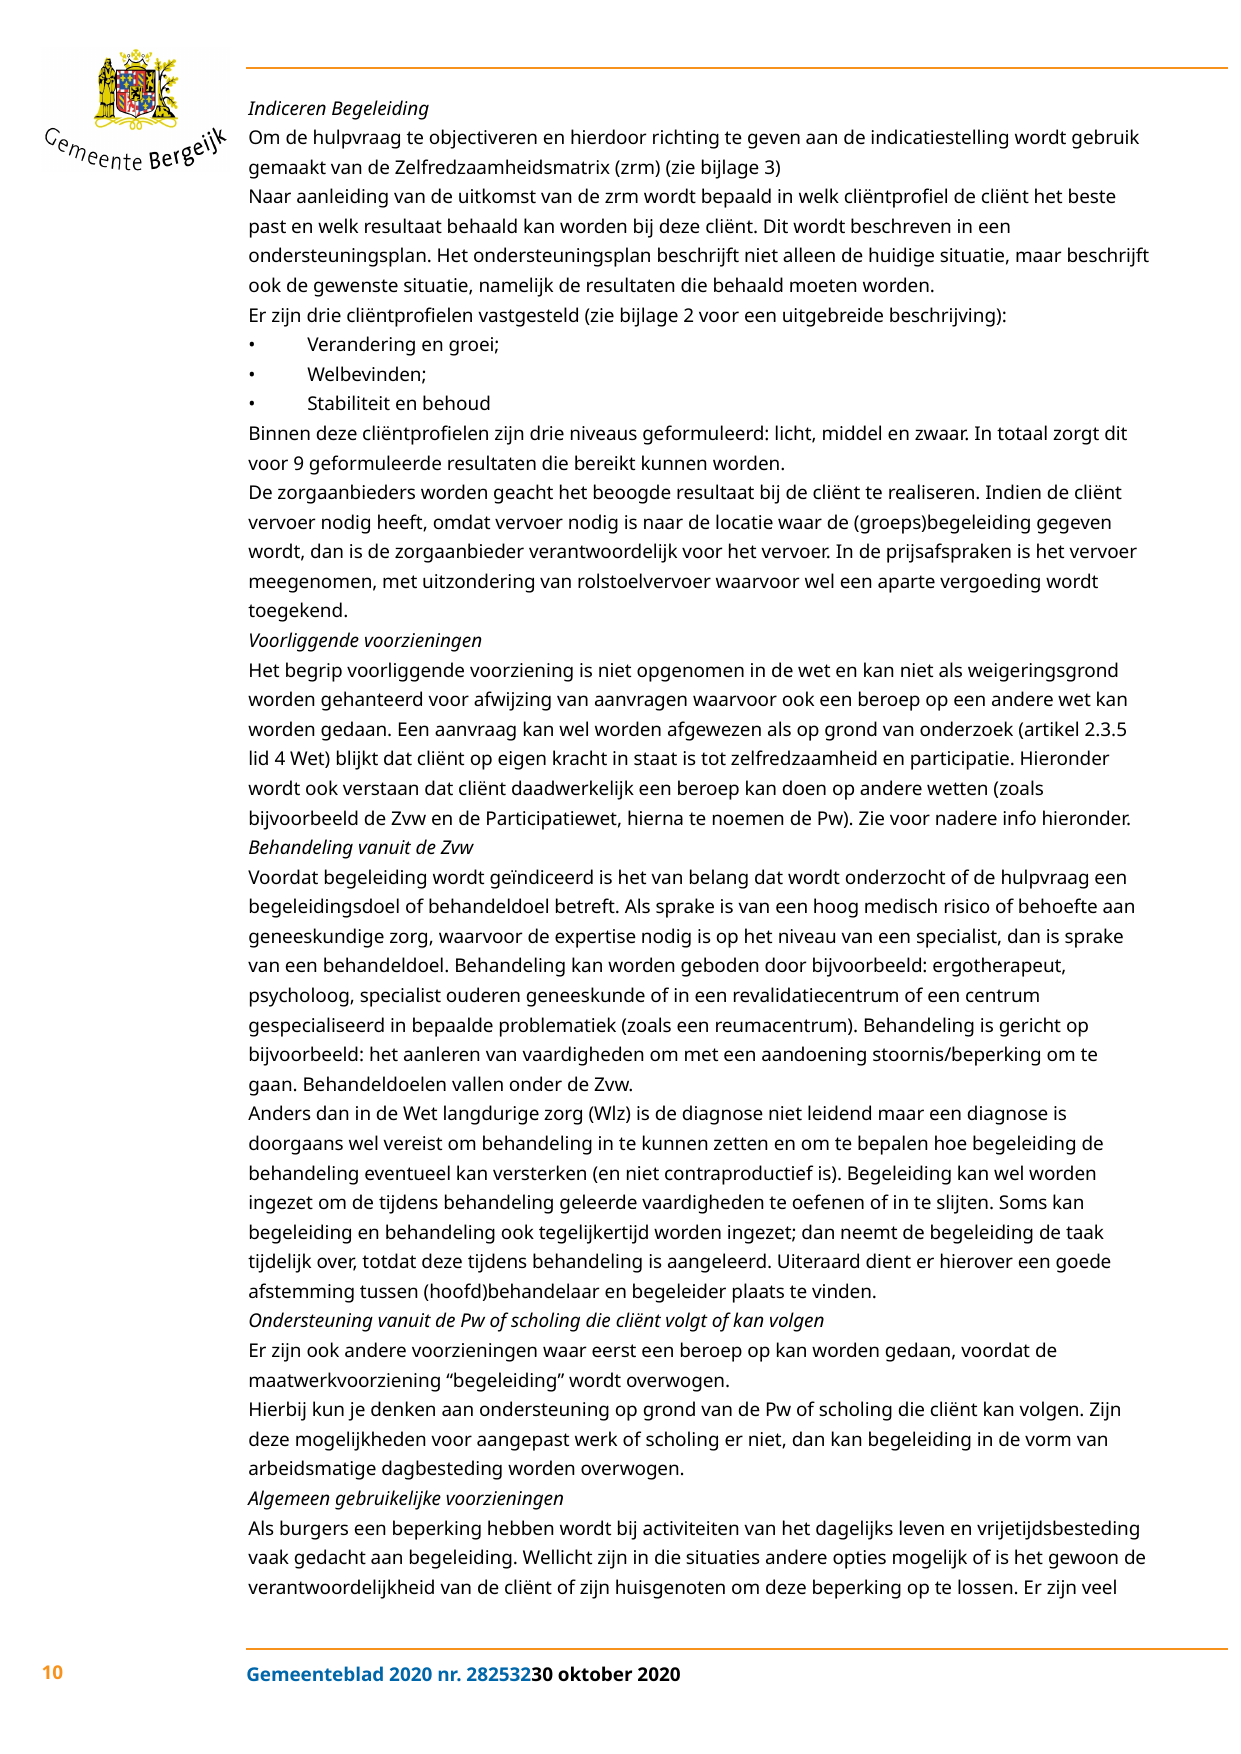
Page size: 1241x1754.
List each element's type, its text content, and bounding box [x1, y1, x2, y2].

text Er zijn drie cliëntprofielen vastgesteld (zie bijlage 2 voor een uitgebreide beschrijving): [248, 302, 1152, 328]
text Het begrip voorliggende voorziening is niet opgenomen in de wet en kan niet als weigeringsgrond worden gehanteerd voor afwijzing van aanvragen waarvoor ook een beroep op een andere wet kan worden gedaan. Een aanvraag kan wel worden afgewezen als op grond van onderzoek (artikel 2.3.5 lid 4 Wet) blijkt dat cliënt op eigen kracht in staat is tot zelfredzaamheid en participatie. Hieronder wordt ook verstaan dat cliënt daadwerkelijk een beroep kan doen op andere wetten (zoals bijvoorbeeld de Zvw en de Participatiewet, hierna te noemen de Pw). Zie voor nadere info hieronder. [248, 657, 1152, 831]
text Voorliggende voorzieningen [248, 627, 1152, 653]
list Welbevinden; [248, 361, 1152, 387]
text De zorgaanbieders worden geacht het beoogde resultaat bij de cliënt te realiseren. Indien de cliënt vervoer nodig heeft, omdat vervoer nodig is naar de locatie waar de (groeps)begeleiding gegeven wordt, dan is de zorgaanbieder verantwoordelijk voor het vervoer. In de prijsafspraken is het vervoer meegenomen, met uitzondering van rolstoelvervoer waarvoor wel een aparte vergoeding wordt toegekend. [248, 479, 1152, 623]
text Indiceren Begeleiding [248, 95, 1152, 121]
text Anders dan in de Wet langdurige zorg (Wlz) is de diagnose niet leidend maar een diagnose is doorgaans wel vereist om behandeling in te kunnen zetten en om te bepalen hoe begeleiding de behandeling eventueel kan versterken (en niet contraproductief is). Begeleiding kan wel worden ingezet om de tijdens behandeling geleerde vaardigheden te oefenen of in te slijten. Soms kan begeleiding en behandeling ook tegelijkertijd worden ingezet; dan neemt de begeleiding de taak tijdelijk over, totdat deze tijdens behandeling is aangeleerd. Uiteraard dient er hierover een goede afstemming tussen (hoofd)behandelaar en begeleider plaats te vinden. [248, 1101, 1152, 1304]
text Ondersteuning vanuit de Pw of scholing die cliënt volgt of kan volgen [248, 1308, 1152, 1333]
text Behandeling vanuit de Zvw [248, 834, 1152, 860]
text Hierbij kun je denken aan ondersteuning op grond van de Pw of scholing die cliënt kan volgen. Zijn deze mogelijkheden voor aangepast werk of scholing er niet, dan kan begeleiding in de vorm van arbeidsmatige dagbesteding worden overwogen. [248, 1396, 1152, 1481]
list Stabiliteit en behoud [248, 391, 1152, 416]
text Voordat begeleiding wordt geïndiceerd is het van belang dat wordt onderzocht of de hulpvraag een begeleidingsdoel of behandeldoel betreft. Als sprake is van een hoog medisch risico of behoefte aan geneeskundige zorg, waarvoor de expertise nodig is op het niveau van een specialist, dan is sprake van een behandeldoel. Behandeling kan worden geboden door bijvoorbeeld: ergotherapeut, psycholoog, specialist ouderen geneeskunde of in een revalidatiecentrum of een centrum gespecialiseerd in bepaalde problematiek (zoals een reumacentrum). Behandeling is gericht op bijvoorbeeld: het aanleren van vaardigheden om met een aandoening stoornis/beperking om te gaan. Behandeldoelen vallen onder de Zvw. [248, 864, 1152, 1097]
text Binnen deze cliëntprofielen zijn drie niveaus geformuleerd: licht, middel en zwaar. In totaal zorgt dit voor 9 geformuleerde resultaten die bereikt kunnen worden. [248, 420, 1152, 476]
text Als burgers een beperking hebben wordt bij activiteiten van het dagelijks leven en vrijetijdsbesteding vaak gedacht aan begeleiding. Wellicht zijn in die situaties andere opties mogelijk of is het gewoon de verantwoordelijkheid van de cliënt of zijn huisgenoten om deze beperking op te lossen. Er zijn veel [248, 1515, 1152, 1600]
text Er zijn ook andere voorzieningen waar eerst een beroep op kan worden gedaan, voordat de maatwerkvoorziening “begeleiding” wordt overwogen. [248, 1337, 1152, 1393]
list Verandering en groei; [248, 331, 1152, 357]
text Om de hulpvraag te objectiveren en hierdoor richting te geven aan de indicatiestelling wordt gebruik gemaakt van de Zelfredzaamheidsmatrix (zrm) (zie bijlage 3) [248, 124, 1152, 180]
text Algemeen gebruikelijke voorzieningen [248, 1485, 1152, 1511]
picture [41, 47, 231, 172]
text Naar aanleiding van de uitkomst van de zrm wordt bepaald in welk cliëntprofiel de cliënt het beste past en welk resultaat behaald kan worden bij deze cliënt. Dit wordt beschreven in een ondersteuningsplan. Het ondersteuningsplan beschrijft niet alleen de huidige situatie, maar beschrijft ook de gewenste situatie, namelijk de resultaten die behaald moeten worden. [248, 183, 1152, 298]
